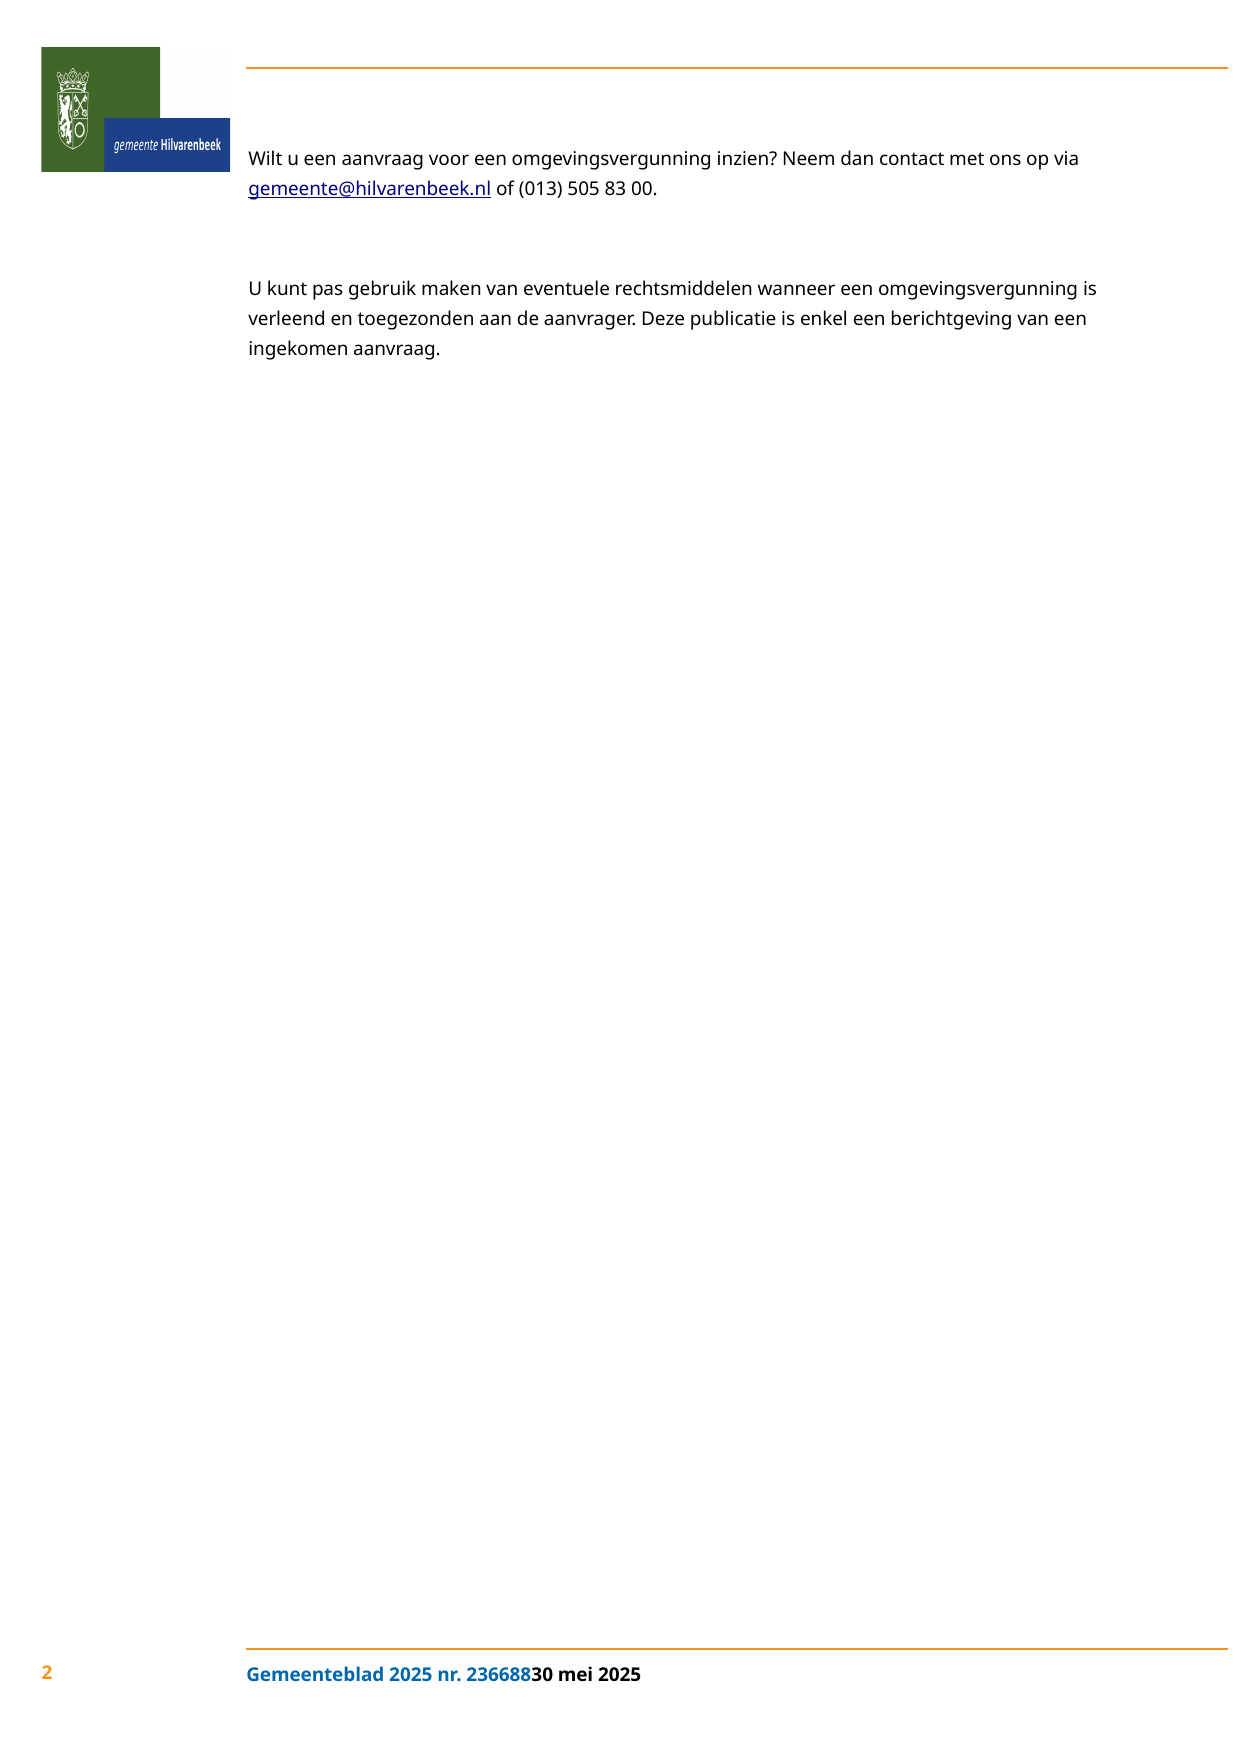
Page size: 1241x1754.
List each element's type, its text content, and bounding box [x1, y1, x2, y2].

text U kunt pas gebruik maken van eventuele rechtsmiddelen wanneer een omgevingsvergunning is verleend en toegezonden aan de aanvrager. Deze publicatie is enkel een berichtgeving van een ingekomen aanvraag. [248, 276, 1152, 361]
text Wilt u een aanvraag voor een omgevingsvergunning inzien? Neem dan contact met ons op via gemeente@hilvarenbeek.nl of (013) 505 83 00. [248, 145, 1152, 201]
picture [41, 47, 231, 172]
